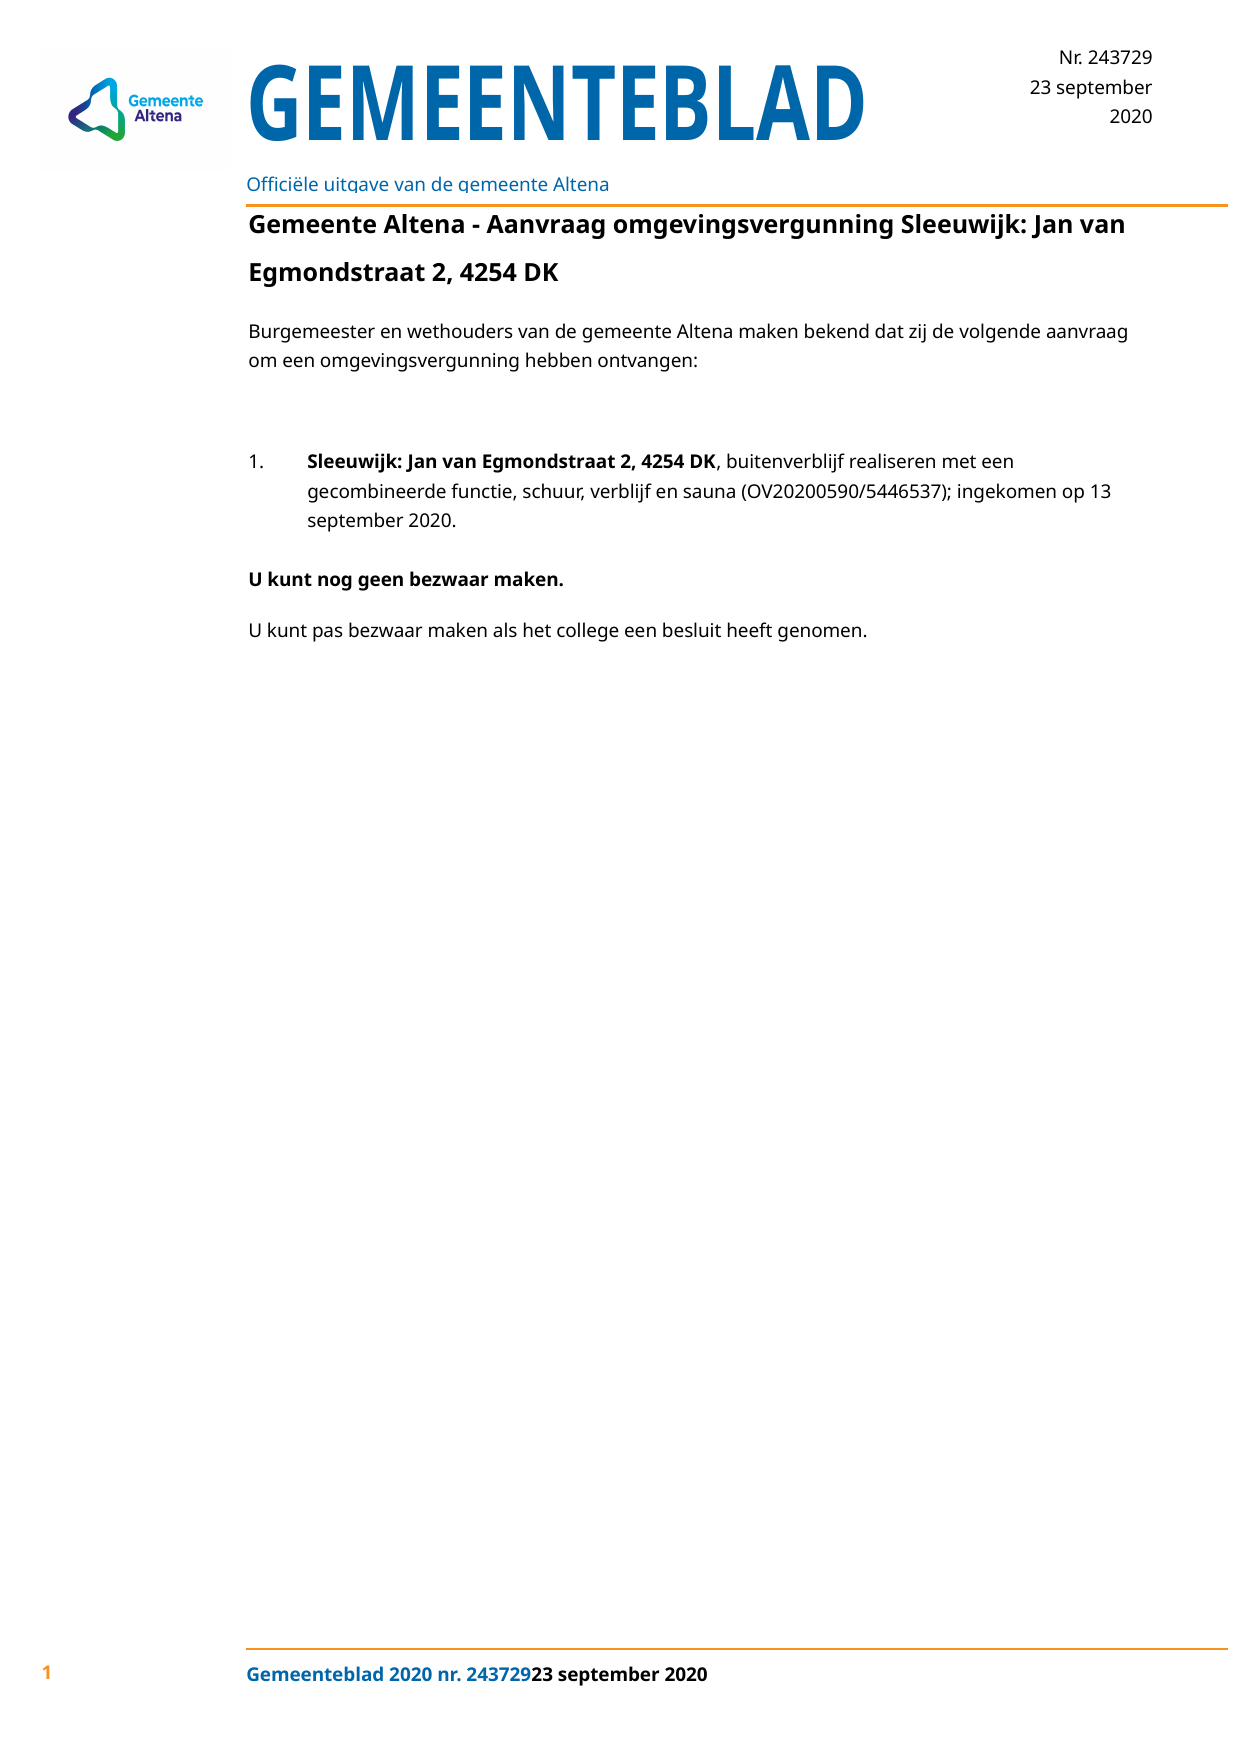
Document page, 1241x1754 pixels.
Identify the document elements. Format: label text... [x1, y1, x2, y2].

picture [41, 47, 231, 172]
text U kunt nog geen bezwaar maken. [248, 567, 1152, 592]
list Sleeuwijk: Jan van Egmondstraat 2, 4254 DK, buitenverblijf realiseren met een gecombineerde functie, schuur, verblijf en sauna (OV20200590/5446537); ingekomen op 13 september 2020. [248, 448, 1152, 533]
text Gemeente Altena - Aanvraag omgevingsvergunning Sleeuwijk: Jan van Egmondstraat 2, 4254 DK [248, 207, 1152, 288]
text Burgemeester en wethouders van de gemeente Altena maken bekend dat zij de volgende aanvraag om een omgevingsvergunning hebben ontvangen: [248, 318, 1152, 373]
text U kunt pas bezwaar maken als het college een besluit heeft genomen. [248, 617, 1152, 643]
